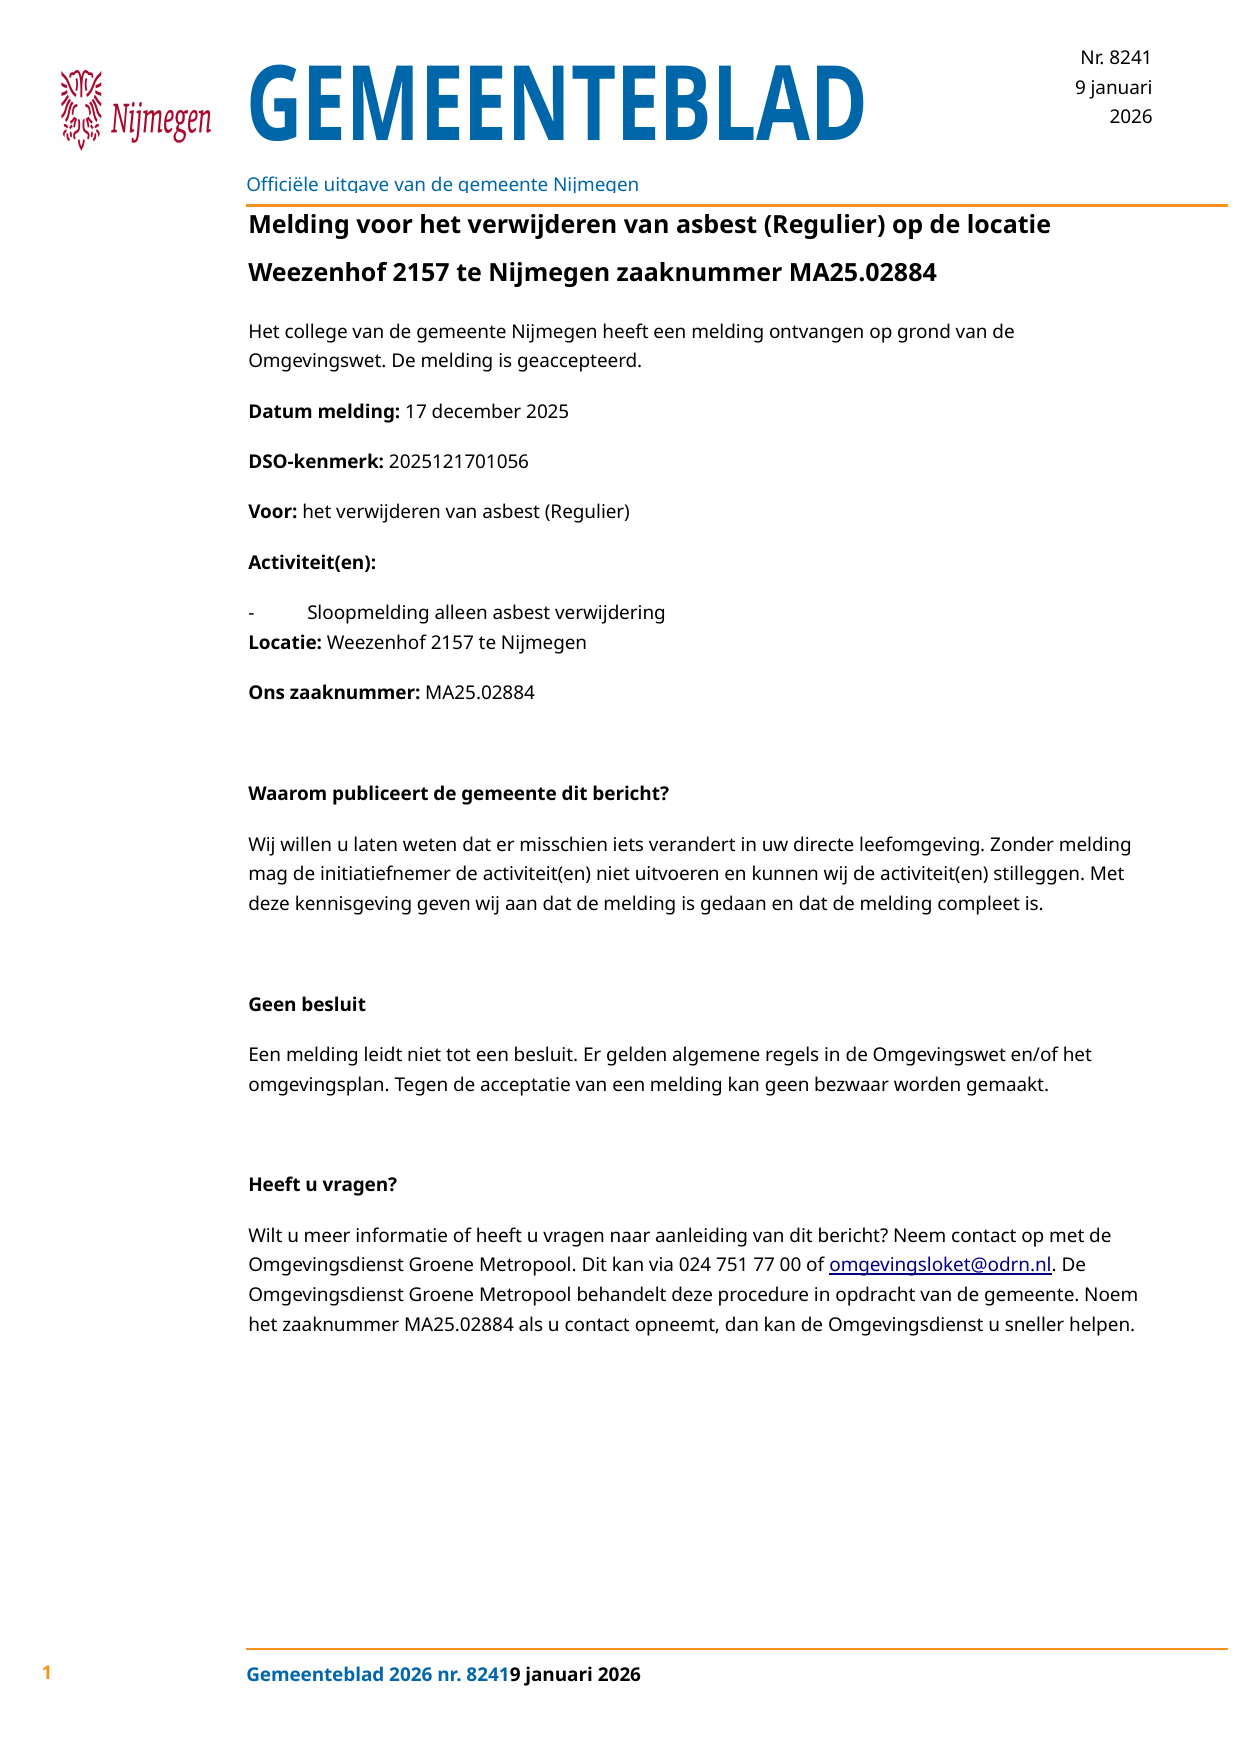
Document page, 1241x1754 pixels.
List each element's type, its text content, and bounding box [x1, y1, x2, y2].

text Een melding leidt niet tot een besluit. Er gelden algemene regels in de Omgevingswet en/of het omgevingsplan. Tegen de acceptatie van een melding kan geen bezwaar worden gemaakt. [248, 1041, 1152, 1097]
text Het college van de gemeente Nijmegen heeft een melding ontvangen op grond van de Omgevingswet. De melding is geaccepteerd. [248, 318, 1152, 373]
list Sloopmelding alleen asbest verwijdering [248, 599, 1152, 625]
text Datum melding: 17 december 2025 [248, 398, 1152, 424]
text Melding voor het verwijderen van asbest (Regulier) op de locatie Weezenhof 2157 te Nijmegen zaaknummer MA25.02884 [248, 207, 1152, 288]
text Geen besluit [248, 991, 1152, 1017]
text Activiteit(en): [248, 549, 1152, 575]
text Wij willen u laten weten dat er misschien iets verandert in uw directe leefomgeving. Zonder melding mag de initiatiefnemer de activiteit(en) niet uitvoeren en kunnen wij de activiteit(en) stilleggen. Met deze kennisgeving geven wij aan dat de melding is gedaan en dat de melding compleet is. [248, 831, 1152, 916]
text Ons zaaknummer: MA25.02884 [248, 679, 1152, 705]
text Wilt u meer informatie of heeft u vragen naar aanleiding van dit bericht? Neem contact op met de Omgevingsdienst Groene Metropool. Dit kan via 024 751 77 00 of omgevingsloket@odrn.nl. De Omgevingsdienst Groene Metropool behandelt deze procedure in opdracht van de gemeente. Noem het zaaknummer MA25.02884 als u contact opneemt, dan kan de Omgevingsdienst u sneller helpen. [248, 1222, 1152, 1337]
picture [41, 47, 231, 172]
text Locatie: Weezenhof 2157 te Nijmegen [248, 629, 1152, 655]
text Heeft u vragen? [248, 1172, 1152, 1197]
text Voor: het verwijderen van asbest (Regulier) [248, 499, 1152, 524]
text DSO-kenmerk: 2025121701056 [248, 448, 1152, 474]
text Waarom publiceert de gemeente dit bericht? [248, 780, 1152, 806]
